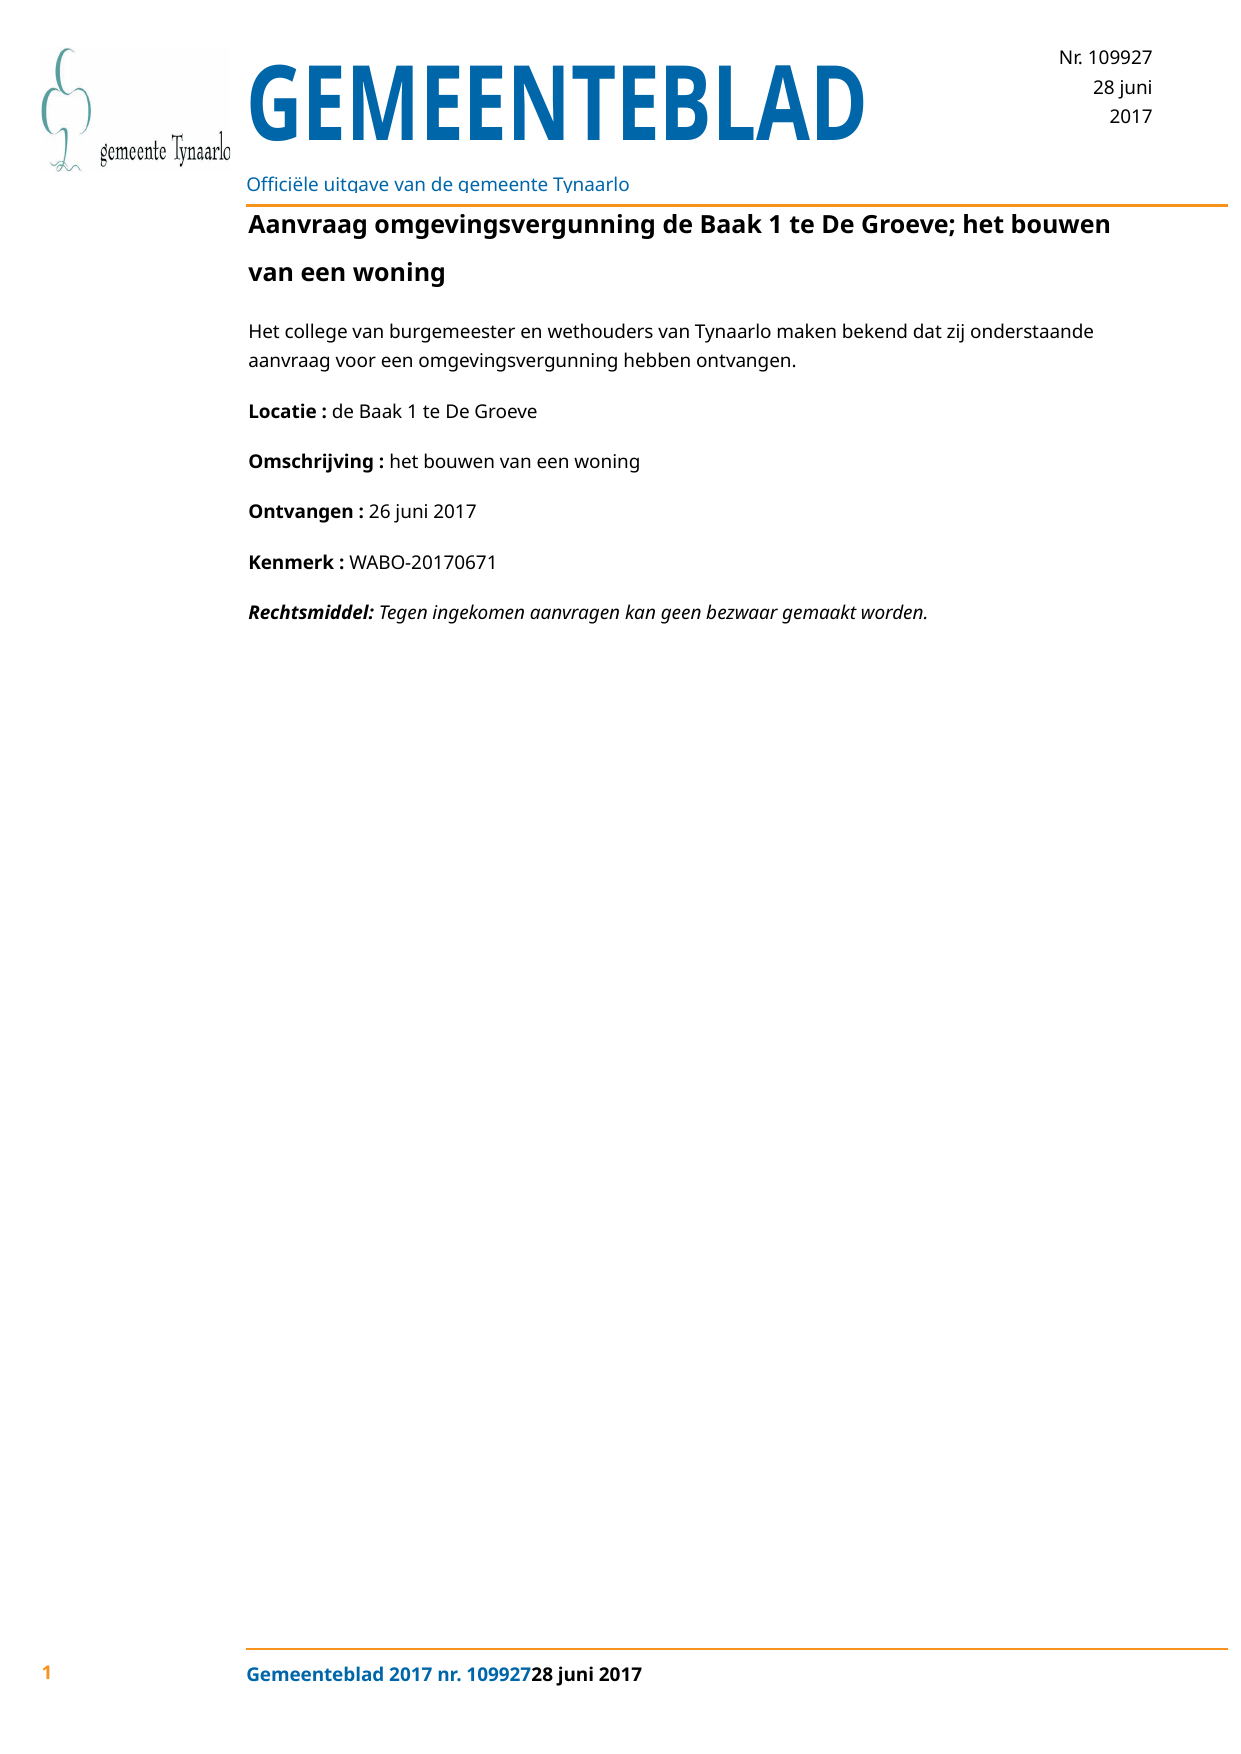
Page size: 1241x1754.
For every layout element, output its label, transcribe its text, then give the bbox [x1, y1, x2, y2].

text Kenmerk : WABO-20170671 [248, 549, 1152, 575]
text Rechtsmiddel: Tegen ingekomen aanvragen kan geen bezwaar gemaakt worden. [248, 599, 1152, 625]
text Aanvraag omgevingsvergunning de Baak 1 te De Groeve; het bouwen van een woning [248, 207, 1152, 288]
text Ontvangen : 26 juni 2017 [248, 499, 1152, 524]
text Omschrijving : het bouwen van een woning [248, 448, 1152, 474]
text Locatie : de Baak 1 te De Groeve [248, 398, 1152, 424]
picture [41, 47, 231, 172]
text Het college van burgemeester en wethouders van Tynaarlo maken bekend dat zij onderstaande aanvraag voor een omgevingsvergunning hebben ontvangen. [248, 318, 1152, 373]
